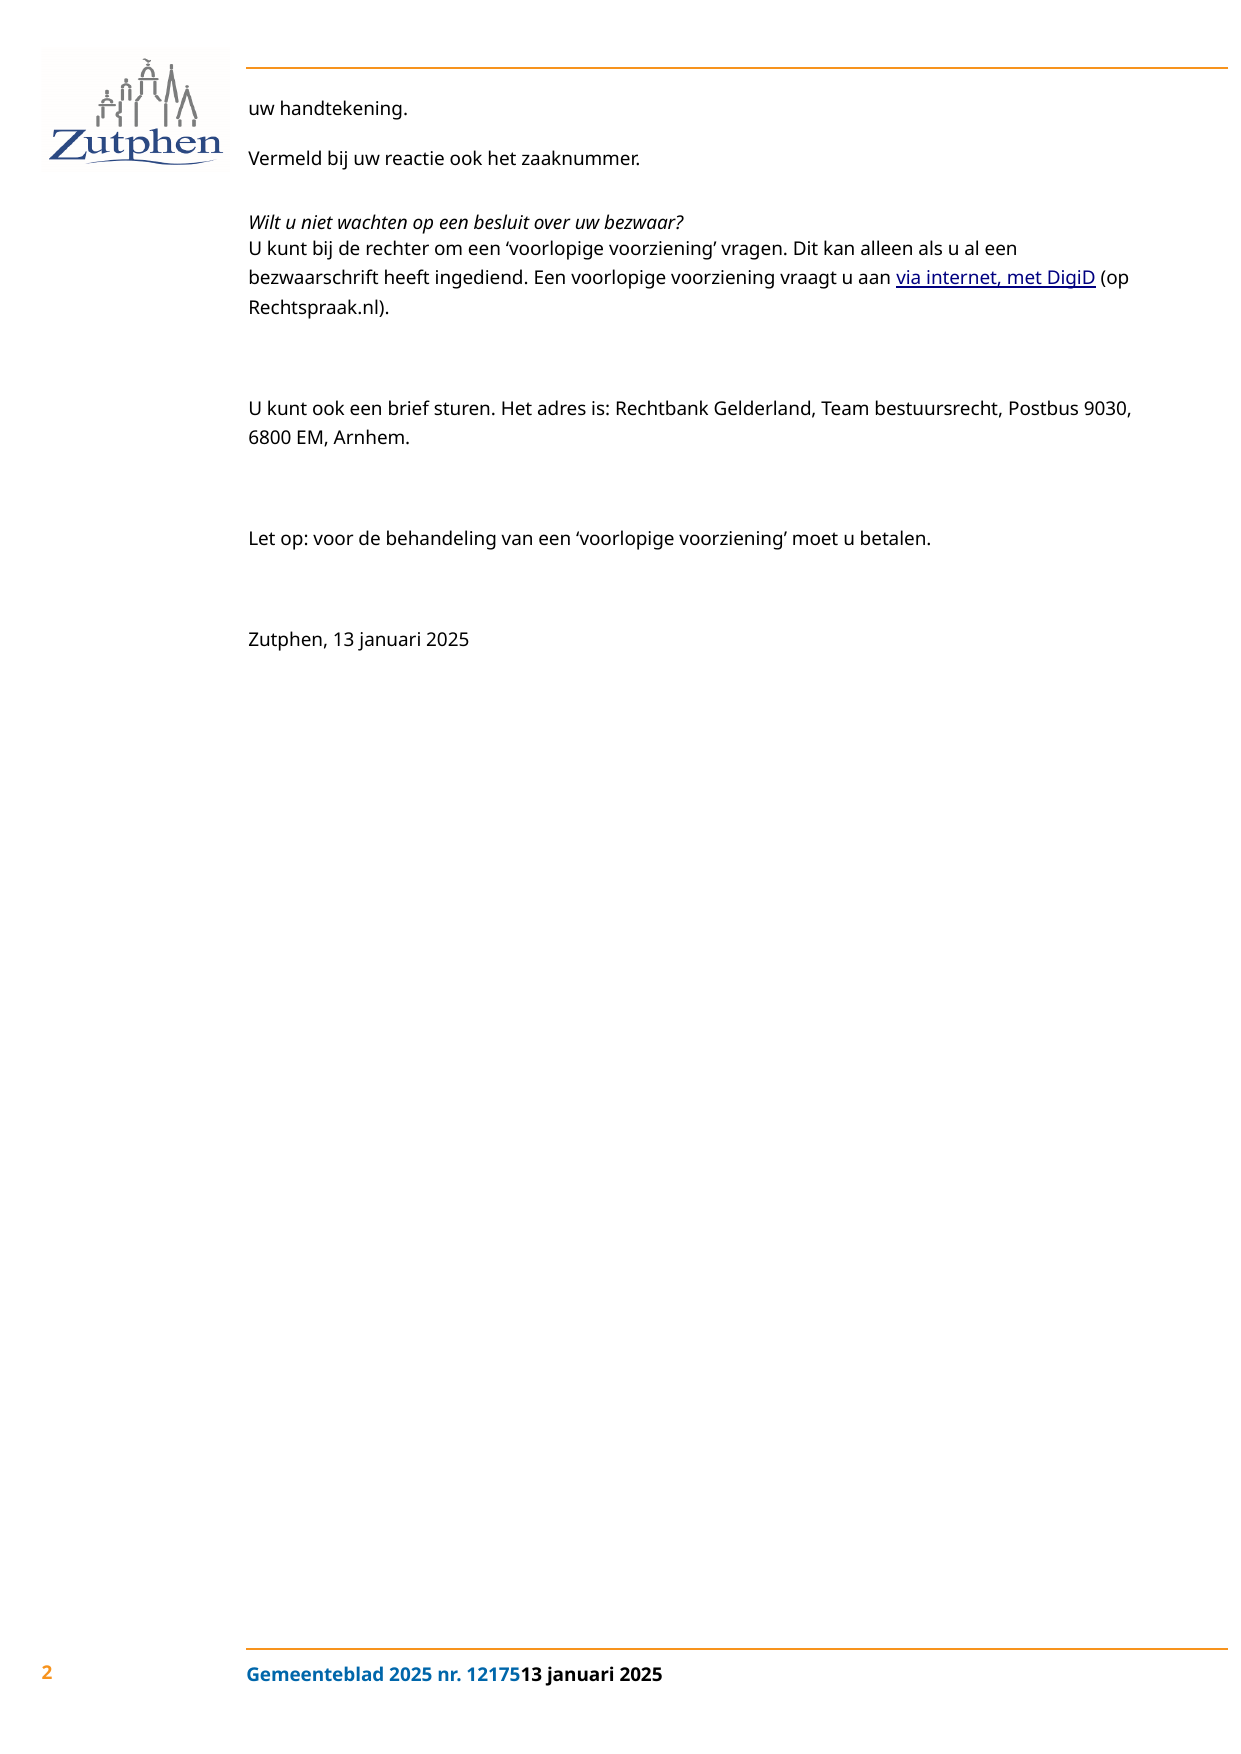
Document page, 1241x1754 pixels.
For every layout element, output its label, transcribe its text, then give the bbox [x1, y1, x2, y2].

text uw handtekening. [248, 95, 1152, 121]
text U kunt ook een brief sturen. Het adres is: Rechtbank Gelderland, Team bestuursrecht, Postbus 9030, 6800 EM, Arnhem. [248, 395, 1152, 450]
picture [41, 47, 231, 172]
text Zutphen, 13 januari 2025 [248, 626, 1152, 652]
text Vermeld bij uw reactie ook het zaaknummer. [248, 145, 1152, 171]
text U kunt bij de rechter om een ‘voorlopige voorziening’ vragen. Dit kan alleen als u al een bezwaarschrift heeft ingediend. Een voorlopige voorziening vraagt u aan via internet, met DigiD (op Rechtspraak.nl). [248, 235, 1152, 320]
text Let op: voor de behandeling van een ‘voorlopige voorziening’ moet u betalen. [248, 525, 1152, 551]
text Wilt u niet wachten op een besluit over uw bezwaar? [248, 209, 1152, 235]
